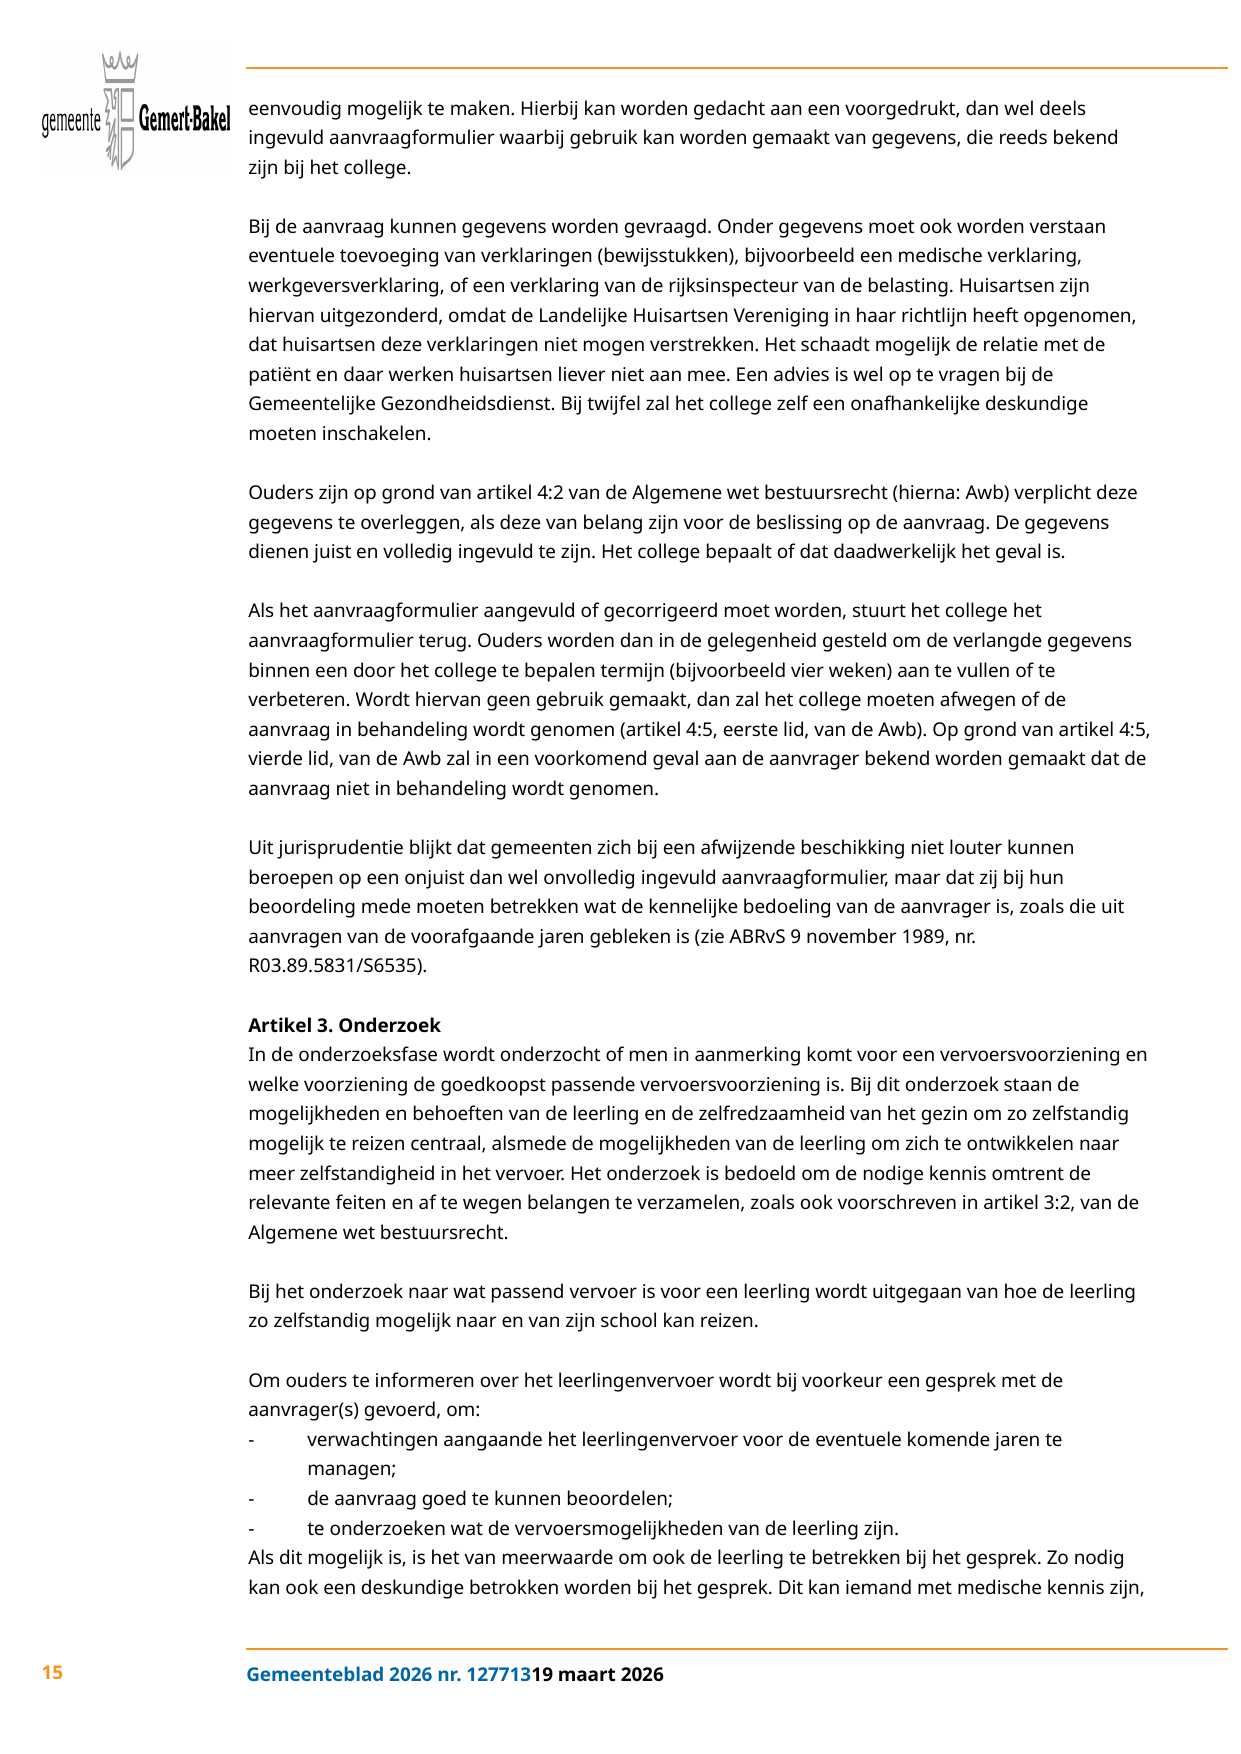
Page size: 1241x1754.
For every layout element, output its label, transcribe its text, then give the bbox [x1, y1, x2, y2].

list verwachtingen aangaande het leerlingenvervoer voor de eventuele komende jaren te managen; [248, 1426, 1152, 1481]
text Uit jurisprudentie blijkt dat gemeenten zich bij een afwijzende beschikking niet louter kunnen beroepen op een onjuist dan wel onvolledig ingevuld aanvraagformulier, maar dat zij bij hun beoordeling mede moeten betrekken wat de kennelijke bedoeling van de aanvrager is, zoals die uit aanvragen van de voorafgaande jaren gebleken is (zie ABRvS 9 november 1989, nr. R03.89.5831/S6535). [248, 834, 1152, 978]
list de aanvraag goed te kunnen beoordelen; [248, 1485, 1152, 1511]
text Als dit mogelijk is, is het van meerwaarde om ook de leerling te betrekken bij het gesprek. Zo nodig kan ook een deskundige betrokken worden bij het gesprek. Dit kan iemand met medische kennis zijn, [248, 1544, 1152, 1600]
text Om ouders te informeren over het leerlingenvervoer wordt bij voorkeur een gesprek met de aanvrager(s) gevoerd, om: [248, 1367, 1152, 1422]
text Bij het onderzoek naar wat passend vervoer is voor een leerling wordt uitgegaan van hoe de leerling zo zelfstandig mogelijk naar en van zijn school kan reizen. [248, 1278, 1152, 1333]
text Artikel 3. Onderzoek [248, 1012, 1152, 1038]
picture [41, 47, 231, 172]
text Bij de aanvraag kunnen gegevens worden gevraagd. Onder gegevens moet ook worden verstaan eventuele toevoeging van verklaringen (bewijsstukken), bijvoorbeeld een medische verklaring, werkgeversverklaring, of een verklaring van de rijksinspecteur van de belasting. Huisartsen zijn hiervan uitgezonderd, omdat de Landelijke Huisartsen Vereniging in haar richtlijn heeft opgenomen, dat huisartsen deze verklaringen niet mogen verstrekken. Het schaadt mogelijk de relatie met de patiënt en daar werken huisartsen liever niet aan mee. Een advies is wel op te vragen bij de Gemeentelijke Gezondheidsdienst. Bij twijfel zal het college zelf een onafhankelijke deskundige moeten inschakelen. [248, 213, 1152, 446]
text Als het aanvraagformulier aangevuld of gecorrigeerd moet worden, stuurt het college het aanvraagformulier terug. Ouders worden dan in de gelegenheid gesteld om de verlangde gegevens binnen een door het college te bepalen termijn (bijvoorbeeld vier weken) aan te vullen of te verbeteren. Wordt hiervan geen gebruik gemaakt, dan zal het college moeten afwegen of de aanvraag in behandeling wordt genomen (artikel 4:5, eerste lid, van de Awb). Op grond van artikel 4:5, vierde lid, van de Awb zal in een voorkomend geval aan de aanvrager bekend worden gemaakt dat de aanvraag niet in behandeling wordt genomen. [248, 598, 1152, 801]
text Ouders zijn op grond van artikel 4:2 van de Algemene wet bestuursrecht (hierna: Awb) verplicht deze gegevens te overleggen, als deze van belang zijn voor de beslissing op de aanvraag. De gegevens dienen juist en volledig ingevuld te zijn. Het college bepaalt of dat daadwerkelijk het geval is. [248, 479, 1152, 564]
text eenvoudig mogelijk te maken. Hierbij kan worden gedacht aan een voorgedrukt, dan wel deels ingevuld aanvraagformulier waarbij gebruik kan worden gemaakt van gegevens, die reeds bekend zijn bij het college. [248, 95, 1152, 180]
list te onderzoeken wat de vervoersmogelijkheden van de leerling zijn. [248, 1515, 1152, 1541]
text In de onderzoeksfase wordt onderzocht of men in aanmerking komt voor een vervoersvoorziening en welke voorziening de goedkoopst passende vervoersvoorziening is. Bij dit onderzoek staan de mogelijkheden en behoeften van de leerling en de zelfredzaamheid van het gezin om zo zelfstandig mogelijk te reizen centraal, alsmede de mogelijkheden van de leerling om zich te ontwikkelen naar meer zelfstandigheid in het vervoer. Het onderzoek is bedoeld om de nodige kennis omtrent de relevante feiten en af te wegen belangen te verzamelen, zoals ook voorschreven in artikel 3:2, van de Algemene wet bestuursrecht. [248, 1041, 1152, 1245]
